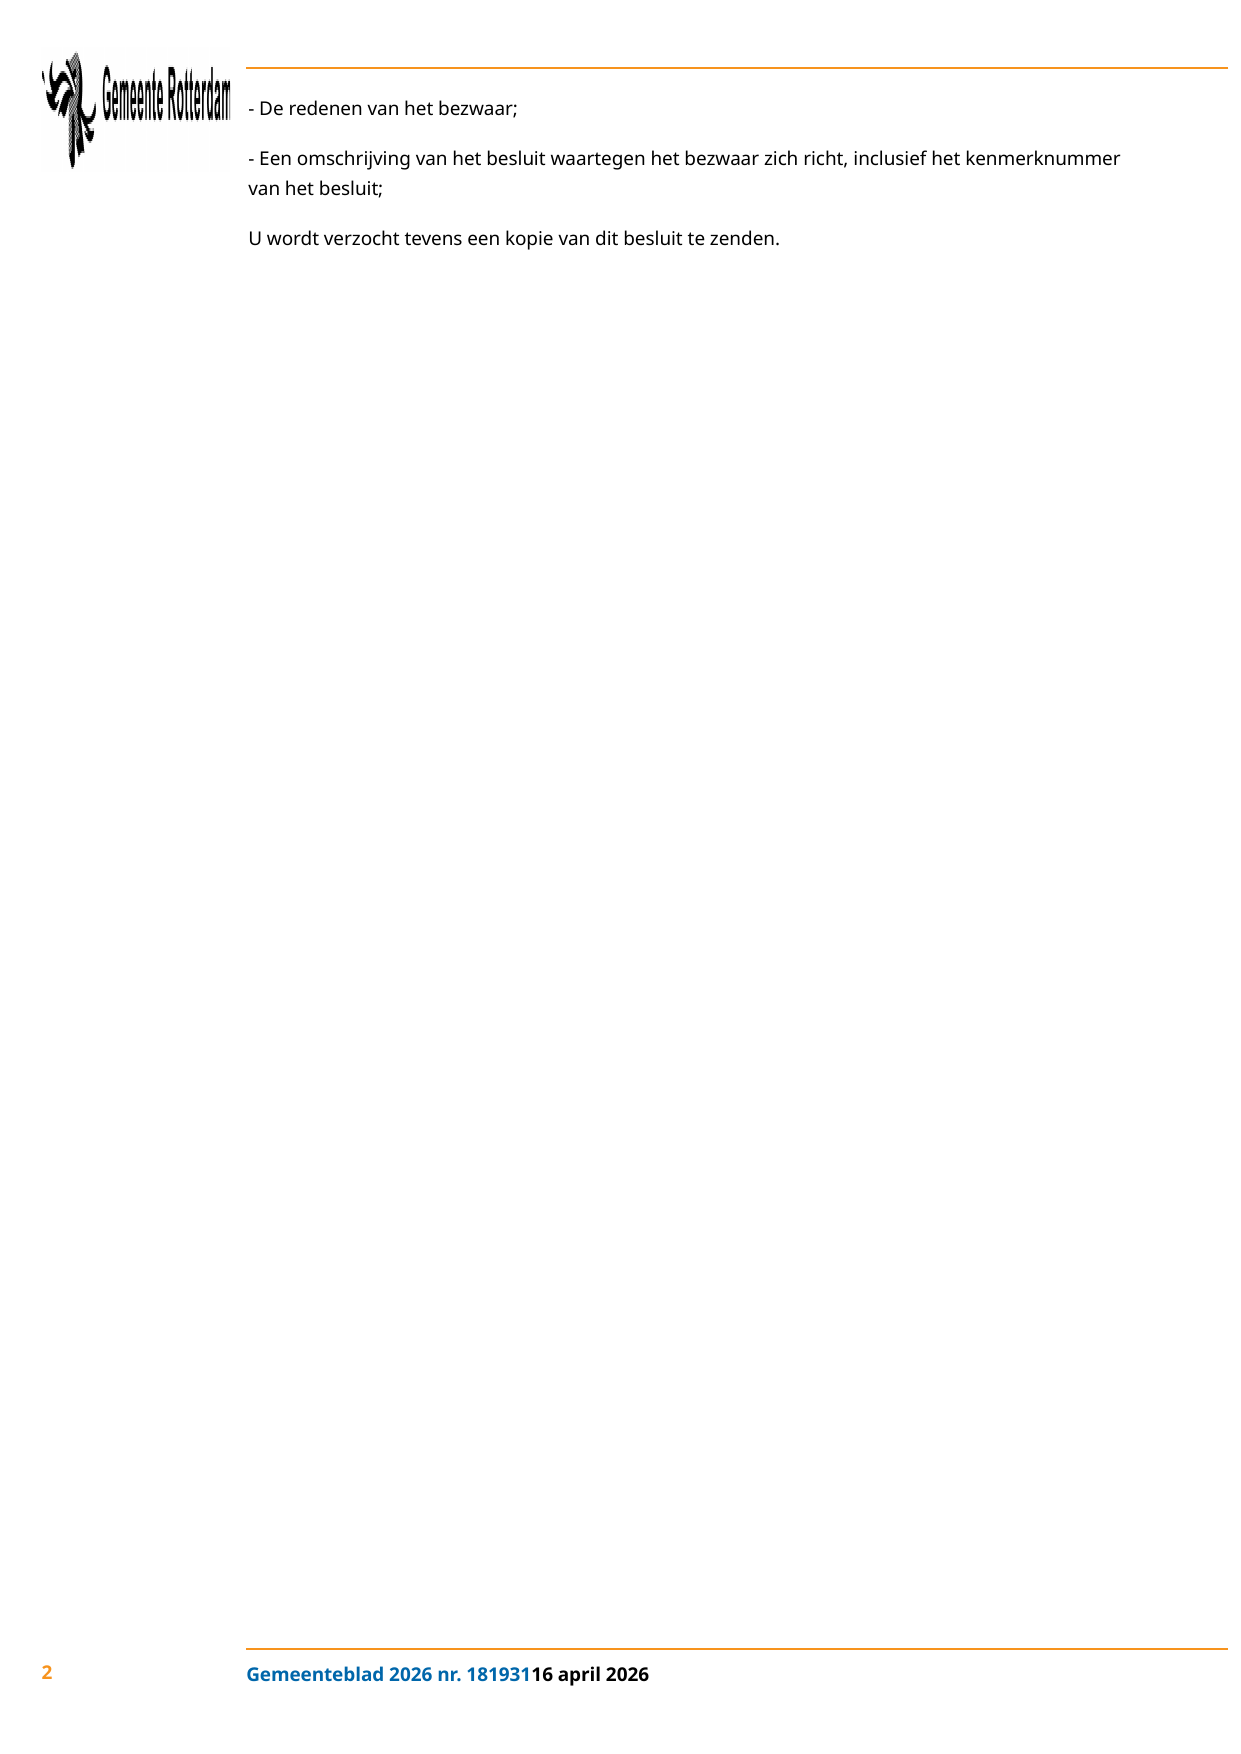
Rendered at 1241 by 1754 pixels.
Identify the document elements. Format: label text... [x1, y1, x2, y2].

text U wordt verzocht tevens een kopie van dit besluit te zenden. [248, 225, 1152, 251]
text - Een omschrijving van het besluit waartegen het bezwaar zich richt, inclusief het kenmerknummer van het besluit; [248, 145, 1152, 201]
picture [41, 47, 231, 172]
text - De redenen van het bezwaar; [248, 95, 1152, 121]
